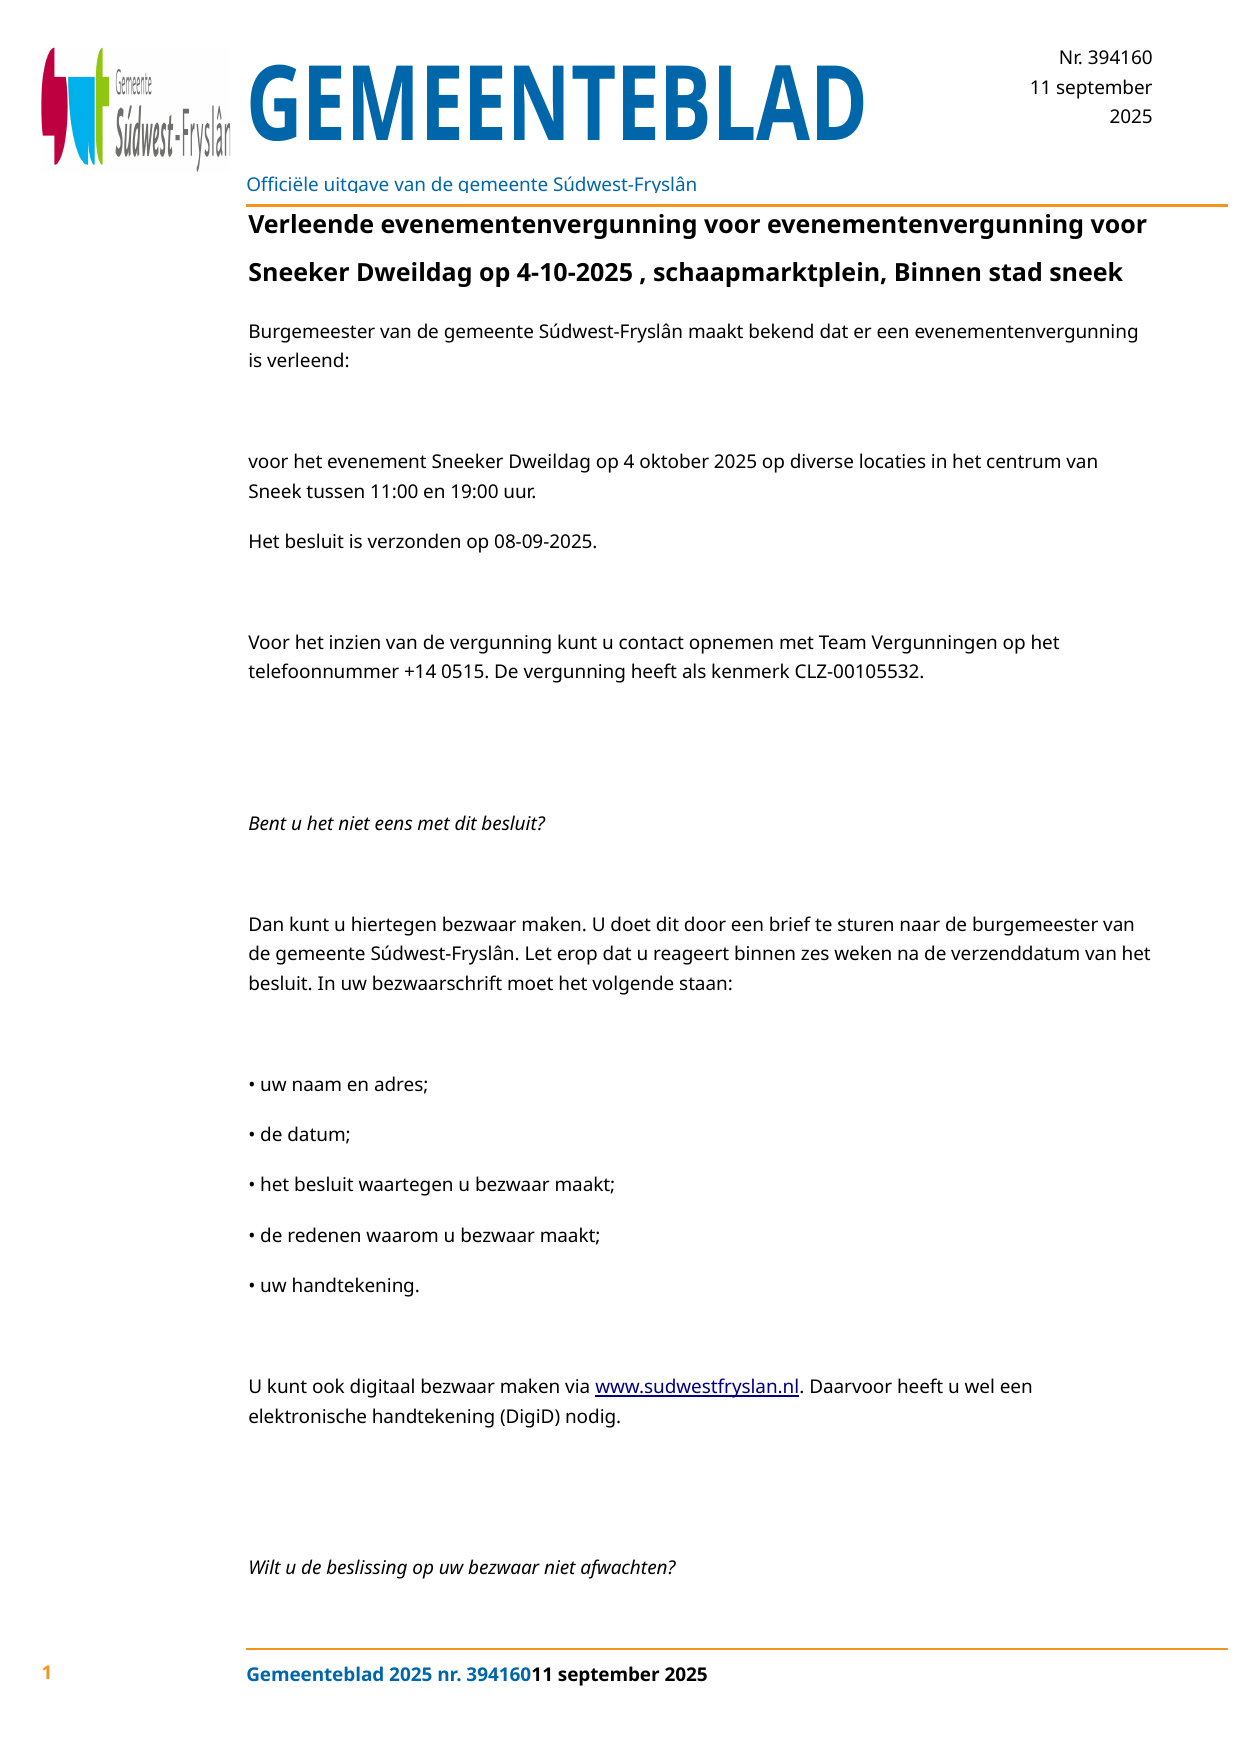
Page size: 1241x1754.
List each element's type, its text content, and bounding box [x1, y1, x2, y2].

text voor het evenement Sneeker Dweildag op 4 oktober 2025 op diverse locaties in het centrum van Sneek tussen 11:00 en 19:00 uur. [248, 448, 1152, 504]
text Burgemeester van de gemeente Súdwest-Fryslân maakt bekend dat er een evenementenvergunning is verleend: [248, 318, 1152, 373]
picture [41, 47, 231, 172]
text • het besluit waartegen u bezwaar maakt; [248, 1172, 1152, 1197]
text • uw handtekening. [248, 1272, 1152, 1298]
text • uw naam en adres; [248, 1071, 1152, 1097]
text Verleende evenementenvergunning voor evenementenvergunning voor Sneeker Dweildag op 4-10-2025 , schaapmarktplein, Binnen stad sneek [248, 207, 1152, 288]
text Het besluit is verzonden op 08-09-2025. [248, 528, 1152, 554]
text Wilt u de beslissing op uw bezwaar niet afwachten? [248, 1554, 1152, 1580]
text Voor het inzien van de vergunning kunt u contact opnemen met Team Vergunningen op het telefoonnummer +14 0515. De vergunning heeft als kenmerk CLZ-00105532. [248, 629, 1152, 684]
text • de datum; [248, 1121, 1152, 1147]
text Dan kunt u hiertegen bezwaar maken. U doet dit door een brief te sturen naar de burgemeester van de gemeente Súdwest-Fryslân. Let erop dat u reageert binnen zes weken na de verzenddatum van het besluit. In uw bezwaarschrift moet het volgende staan: [248, 911, 1152, 996]
text U kunt ook digitaal bezwaar maken via www.sudwestfryslan.nl. Daarvoor heeft u wel een elektronische handtekening (DigiD) nodig. [248, 1373, 1152, 1429]
text • de redenen waarom u bezwaar maakt; [248, 1222, 1152, 1248]
text Bent u het niet eens met dit besluit? [248, 810, 1152, 836]
